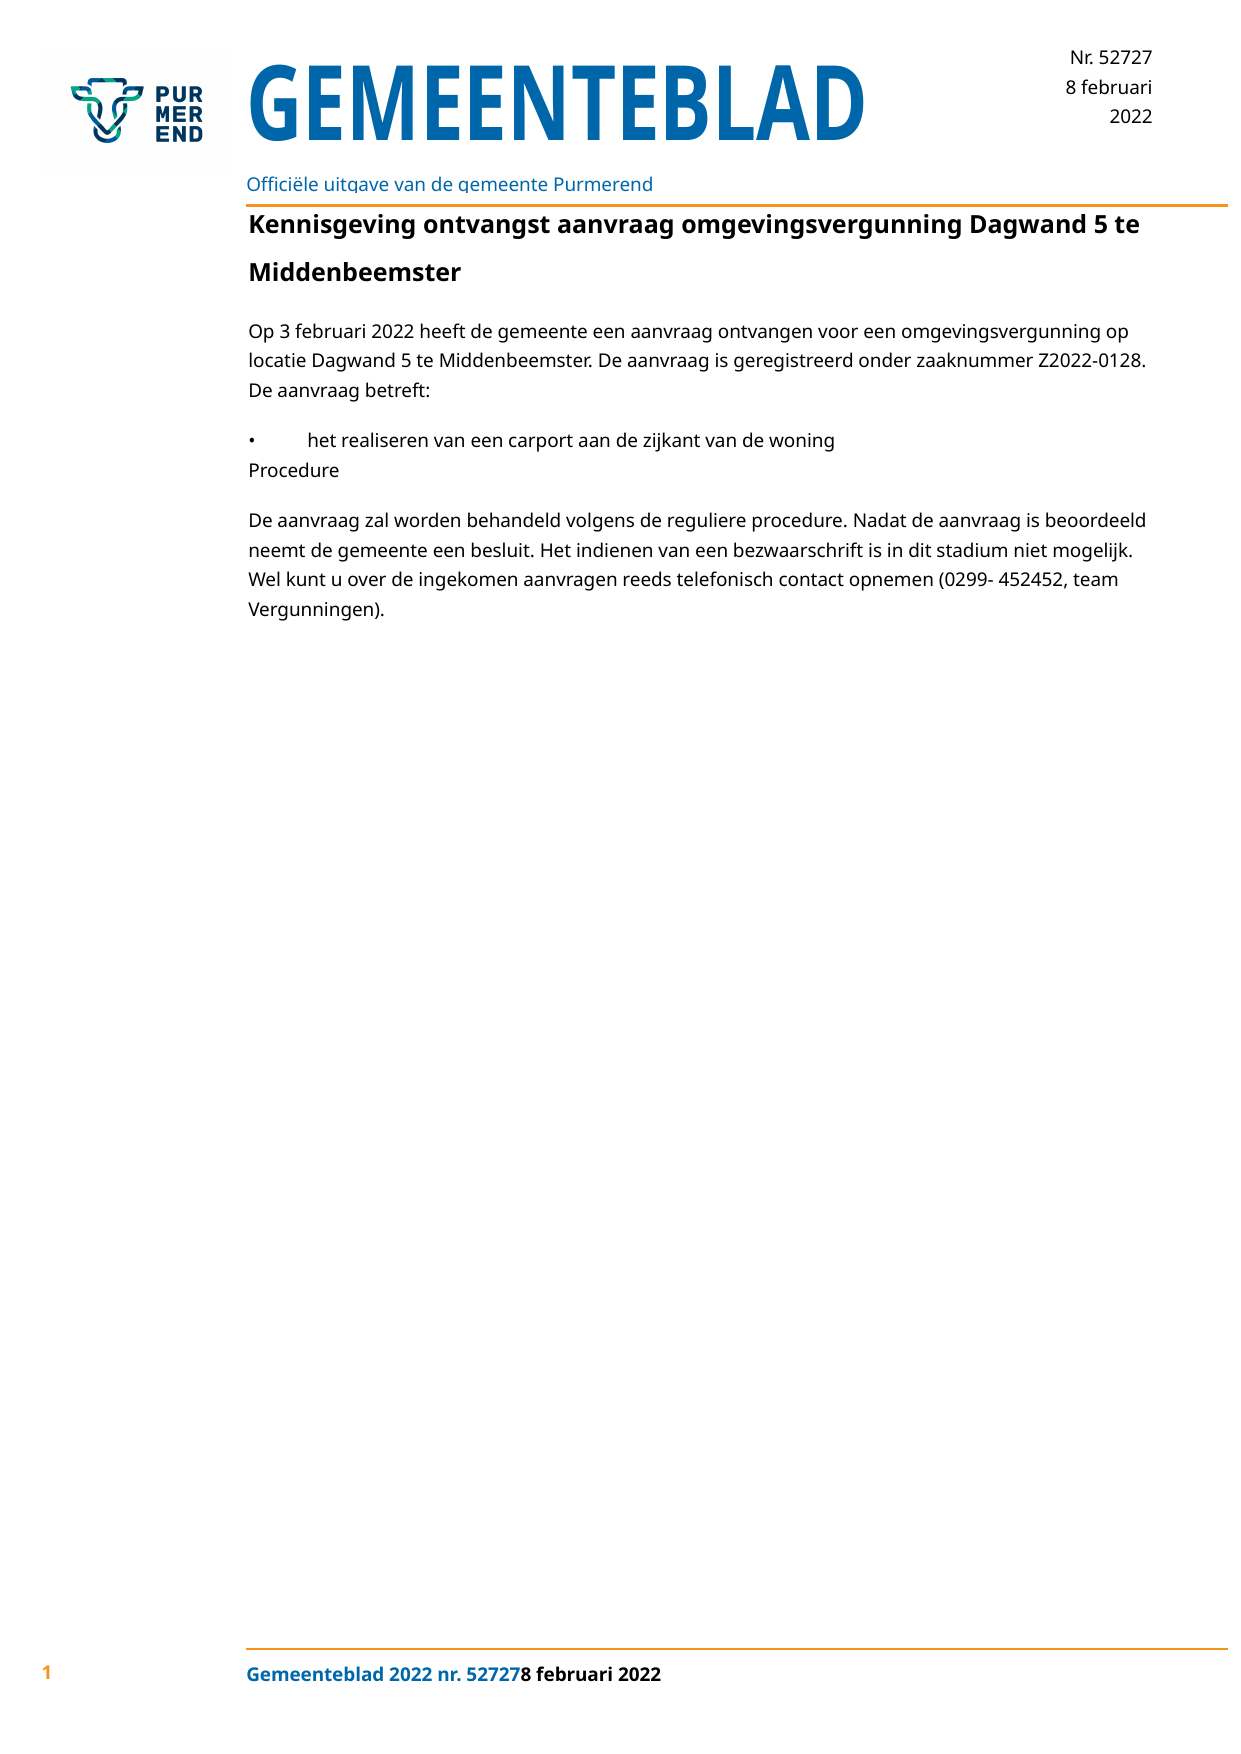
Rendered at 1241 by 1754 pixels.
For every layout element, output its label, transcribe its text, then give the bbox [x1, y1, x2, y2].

picture [41, 47, 231, 172]
text Kennisgeving ontvangst aanvraag omgevingsvergunning Dagwand 5 te Middenbeemster [248, 207, 1152, 288]
list het realiseren van een carport aan de zijkant van de woning [248, 427, 1152, 453]
text De aanvraag zal worden behandeld volgens de reguliere procedure. Nadat de aanvraag is beoordeeld neemt de gemeente een besluit. Het indienen van een bezwaarschrift is in dit stadium niet mogelijk. Wel kunt u over de ingekomen aanvragen reeds telefonisch contact opnemen (0299- 452452, team Vergunningen). [248, 507, 1152, 622]
text Procedure [248, 457, 1152, 483]
text Op 3 februari 2022 heeft de gemeente een aanvraag ontvangen voor een omgevingsvergunning op locatie Dagwand 5 te Middenbeemster. De aanvraag is geregistreerd onder zaaknummer Z2022-0128. De aanvraag betreft: [248, 318, 1152, 403]
